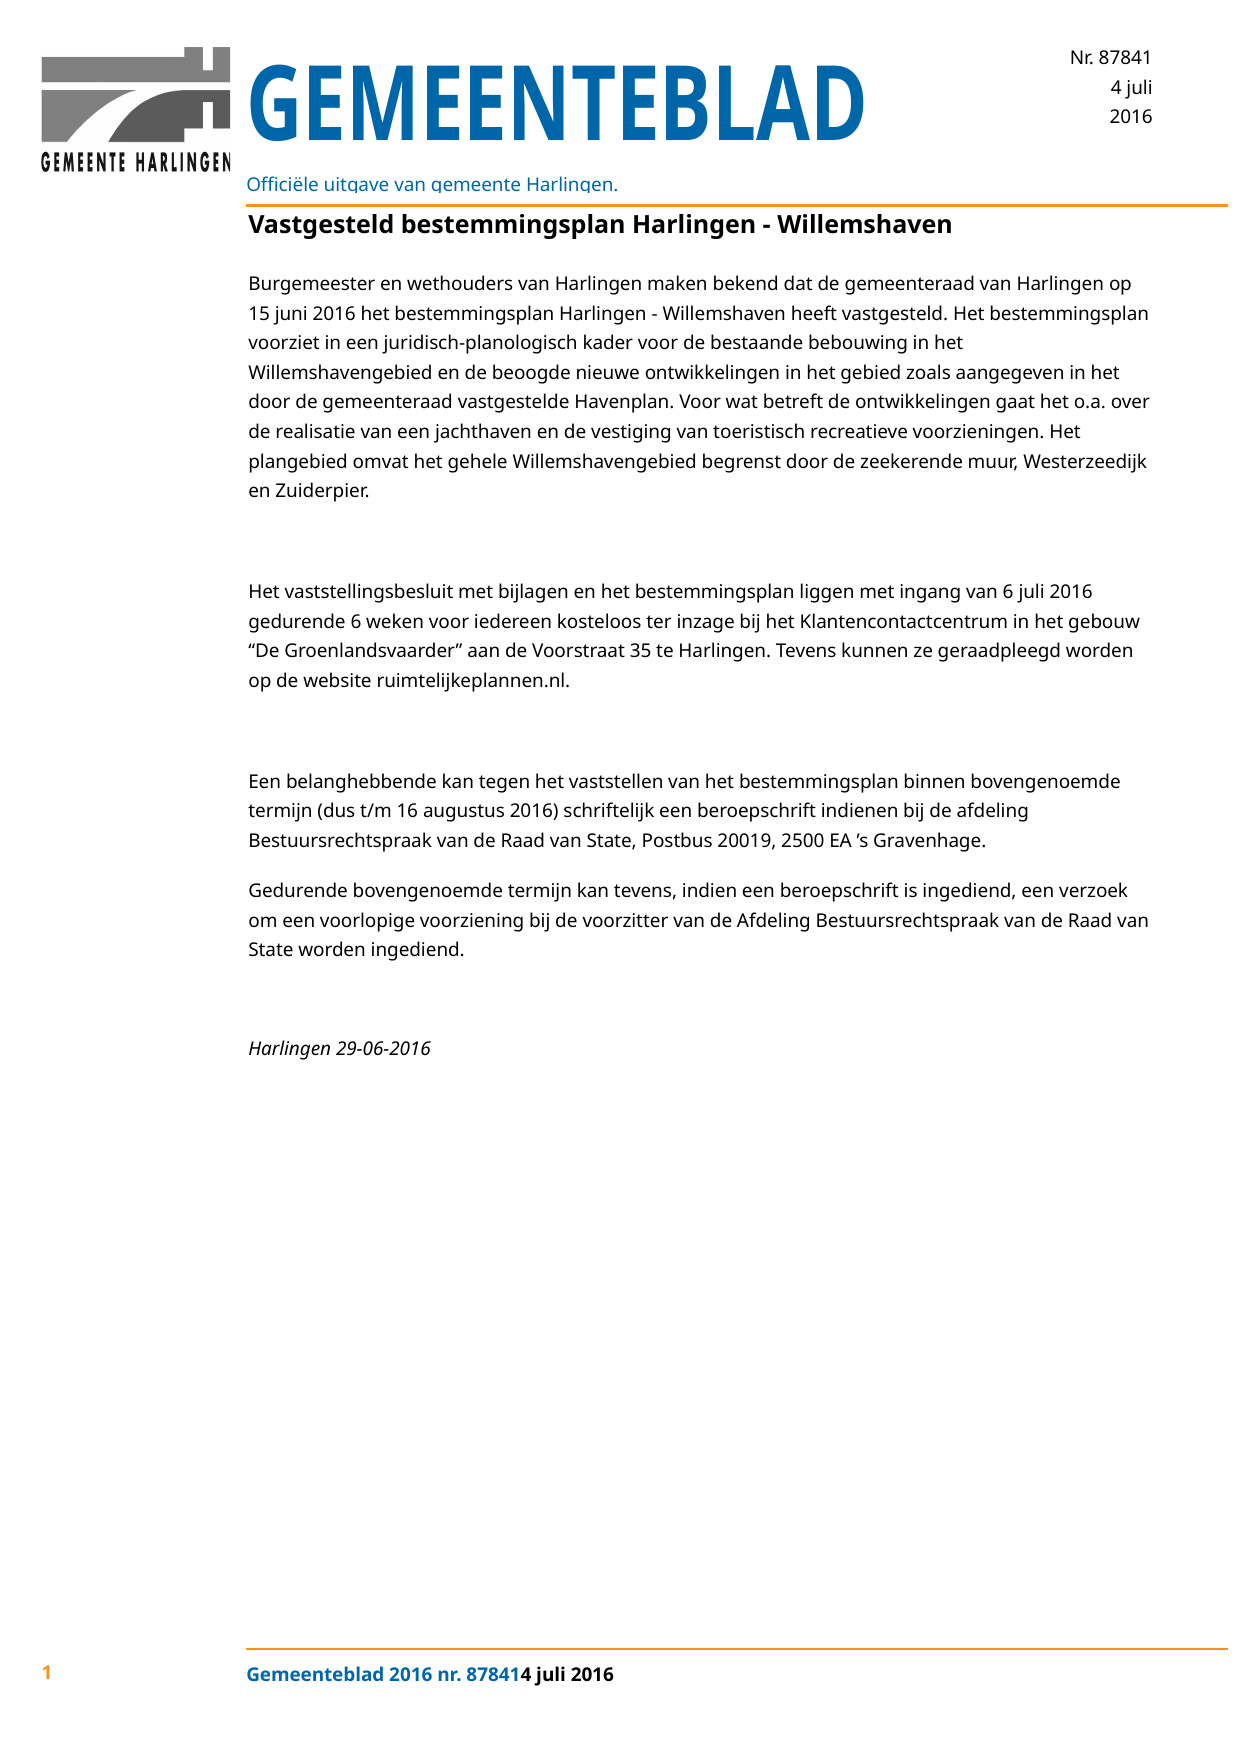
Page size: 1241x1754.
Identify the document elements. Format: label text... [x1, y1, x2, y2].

text Een belanghebbende kan tegen het vaststellen van het bestemmingsplan binnen bovengenoemde termijn (dus t/m 16 augustus 2016) schriftelijk een beroepschrift indienen bij de afdeling Bestuursrechtspraak van de Raad van State, Postbus 20019, 2500 EA ’s Gravenhage. [248, 768, 1152, 853]
text Vastgesteld bestemmingsplan Harlingen - Willemshaven [248, 207, 1152, 241]
text Gedurende bovengenoemde termijn kan tevens, indien een beroepschrift is ingediend, een verzoek om een voorlopige voorziening bij de voorzitter van de Afdeling Bestuursrechtspraak van de Raad van State worden ingediend. [248, 877, 1152, 962]
text Het vaststellingsbesluit met bijlagen en het bestemmingsplan liggen met ingang van 6 juli 2016 gedurende 6 weken voor iedereen kosteloos ter inzage bij het Klantencontactcentrum in het gebouw “De Groenlandsvaarder” aan de Voorstraat 35 te Harlingen. Tevens kunnen ze geraadpleegd worden op de website ruimtelijkeplannen.nl. [248, 578, 1152, 693]
picture [41, 47, 231, 172]
text Harlingen 29-06-2016 [248, 1035, 1152, 1061]
text Burgemeester en wethouders van Harlingen maken bekend dat de gemeenteraad van Harlingen op 15 juni 2016 het bestemmingsplan Harlingen - Willemshaven heeft vastgesteld. Het bestemmingsplan voorziet in een juridisch-planologisch kader voor de bestaande bebouwing in het Willemshavengebied en de beoogde nieuwe ontwikkelingen in het gebied zoals aangegeven in het door de gemeenteraad vastgestelde Havenplan. Voor wat betreft de ontwikkelingen gaat het o.a. over de realisatie van een jachthaven en de vestiging van toeristisch recreatieve voorzieningen. Het plangebied omvat het gehele Willemshavengebied begrenst door de zeekerende muur, Westerzeedijk en Zuiderpier. [248, 270, 1152, 503]
